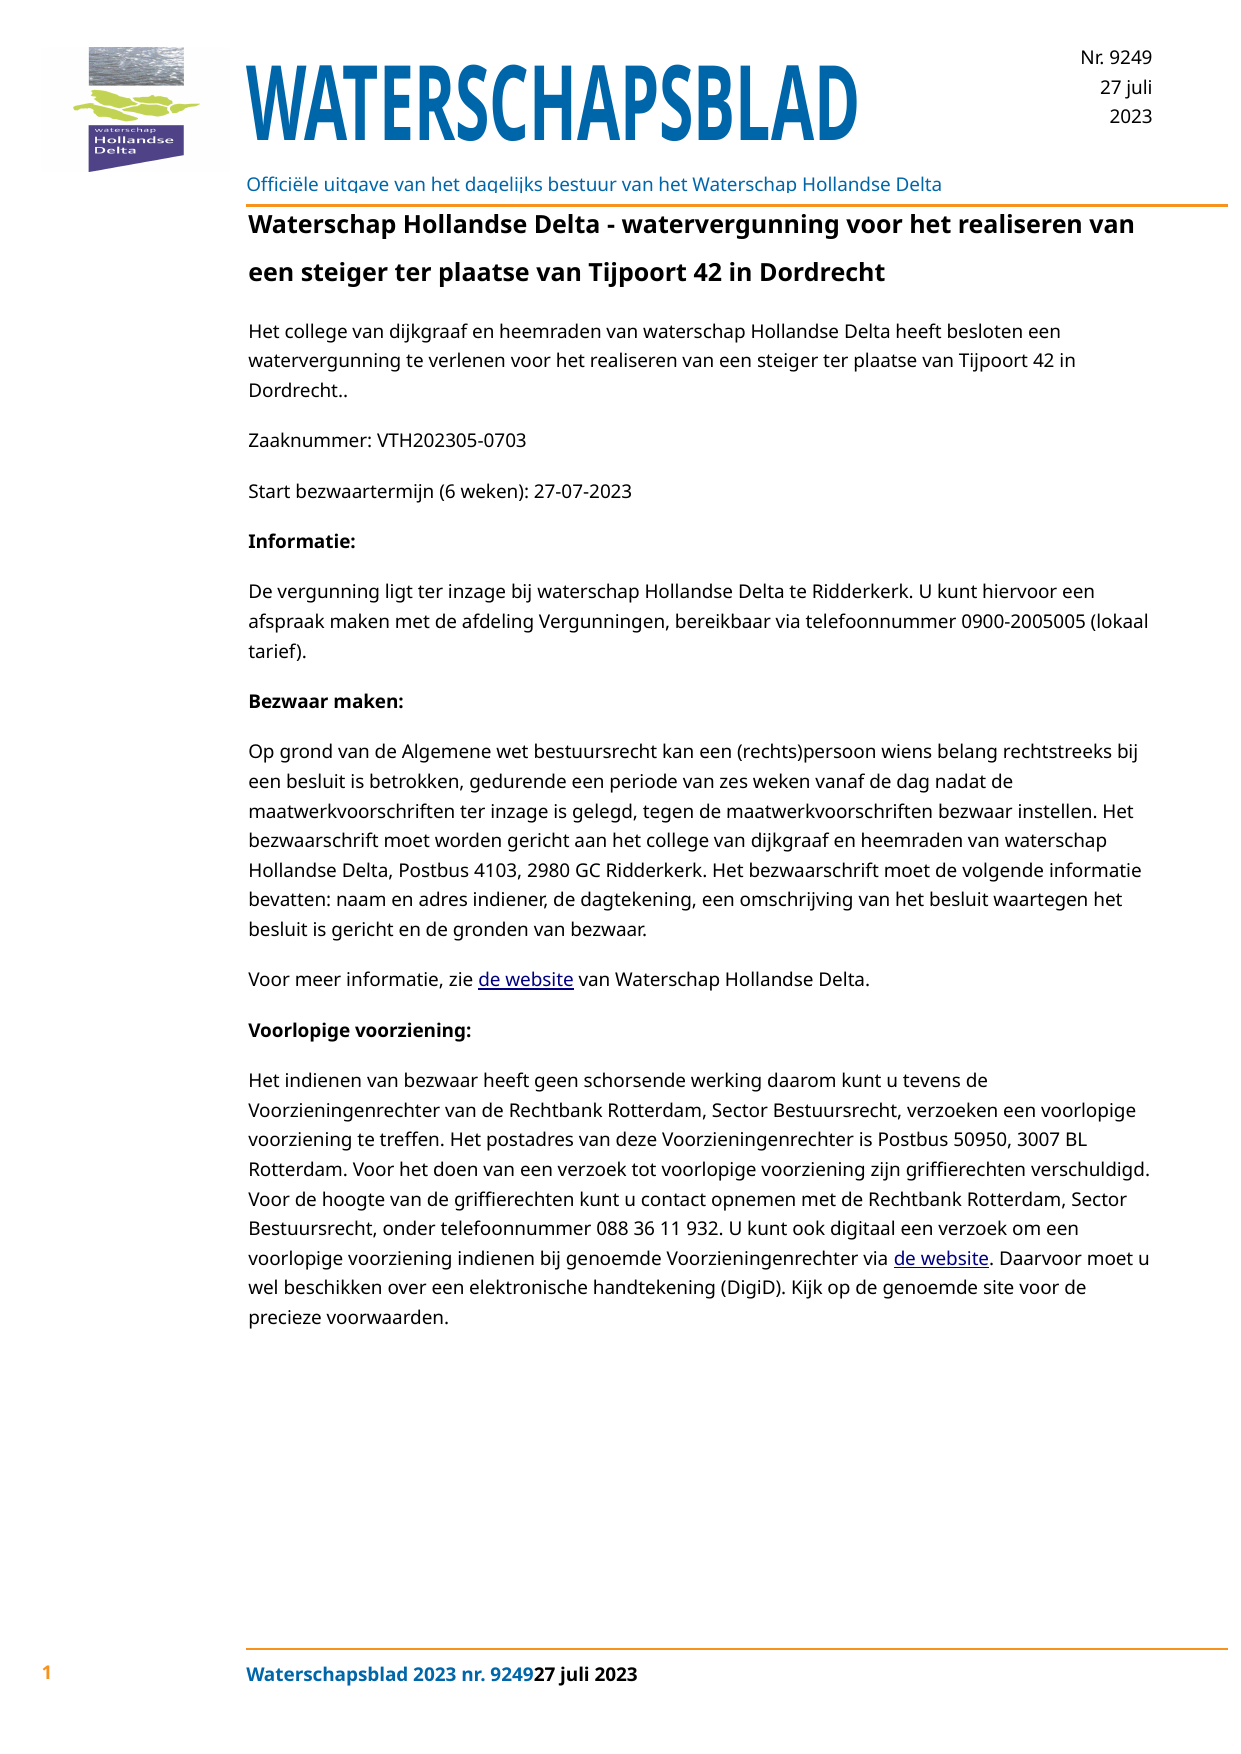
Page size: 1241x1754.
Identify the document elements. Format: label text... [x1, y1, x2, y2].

text Zaaknummer: VTH202305-0703 [248, 427, 1152, 453]
picture [41, 47, 231, 172]
text Bezwaar maken: [248, 688, 1152, 714]
text Voorlopige voorziening: [248, 1017, 1152, 1043]
text Waterschap Hollandse Delta - watervergunning voor het realiseren van een steiger ter plaatse van Tijpoort 42 in Dordrecht [248, 207, 1152, 288]
text Informatie: [248, 528, 1152, 554]
text Het college van dijkgraaf en heemraden van waterschap Hollandse Delta heeft besloten een watervergunning te verlenen voor het realiseren van een steiger ter plaatse van Tijpoort 42 in Dordrecht.. [248, 318, 1152, 403]
text De vergunning ligt ter inzage bij waterschap Hollandse Delta te Ridderkerk. U kunt hiervoor een afspraak maken met de afdeling Vergunningen, bereikbaar via telefoonnummer 0900-2005005 (lokaal tarief). [248, 579, 1152, 664]
text Start bezwaartermijn (6 weken): 27-07-2023 [248, 478, 1152, 504]
text Voor meer informatie, zie de website van Waterschap Hollandse Delta. [248, 967, 1152, 992]
text Op grond van de Algemene wet bestuursrecht kan een (rechts)persoon wiens belang rechtstreeks bij een besluit is betrokken, gedurende een periode van zes weken vanaf de dag nadat de maatwerkvoorschriften ter inzage is gelegd, tegen de maatwerkvoorschriften bezwaar instellen. Het bezwaarschrift moet worden gericht aan het college van dijkgraaf en heemraden van waterschap Hollandse Delta, Postbus 4103, 2980 GC Ridderkerk. Het bezwaarschrift moet de volgende informatie bevatten: naam en adres indiener, de dagtekening, een omschrijving van het besluit waartegen het besluit is gericht en de gronden van bezwaar. [248, 739, 1152, 942]
text Het indienen van bezwaar heeft geen schorsende werking daarom kunt u tevens de Voorzieningenrechter van de Rechtbank Rotterdam, Sector Bestuursrecht, verzoeken een voorlopige voorziening te treffen. Het postadres van deze Voorzieningenrechter is Postbus 50950, 3007 BL Rotterdam. Voor het doen van een verzoek tot voorlopige voorziening zijn griffierechten verschuldigd. Voor de hoogte van de griffierechten kunt u contact opnemen met de Rechtbank Rotterdam, Sector Bestuursrecht, onder telefoonnummer 088 36 11 932. U kunt ook digitaal een verzoek om een voorlopige voorziening indienen bij genoemde Voorzieningenrechter via de website. Daarvoor moet u wel beschikken over een elektronische handtekening (DigiD). Kijk op de genoemde site voor de precieze voorwaarden. [248, 1067, 1152, 1330]
